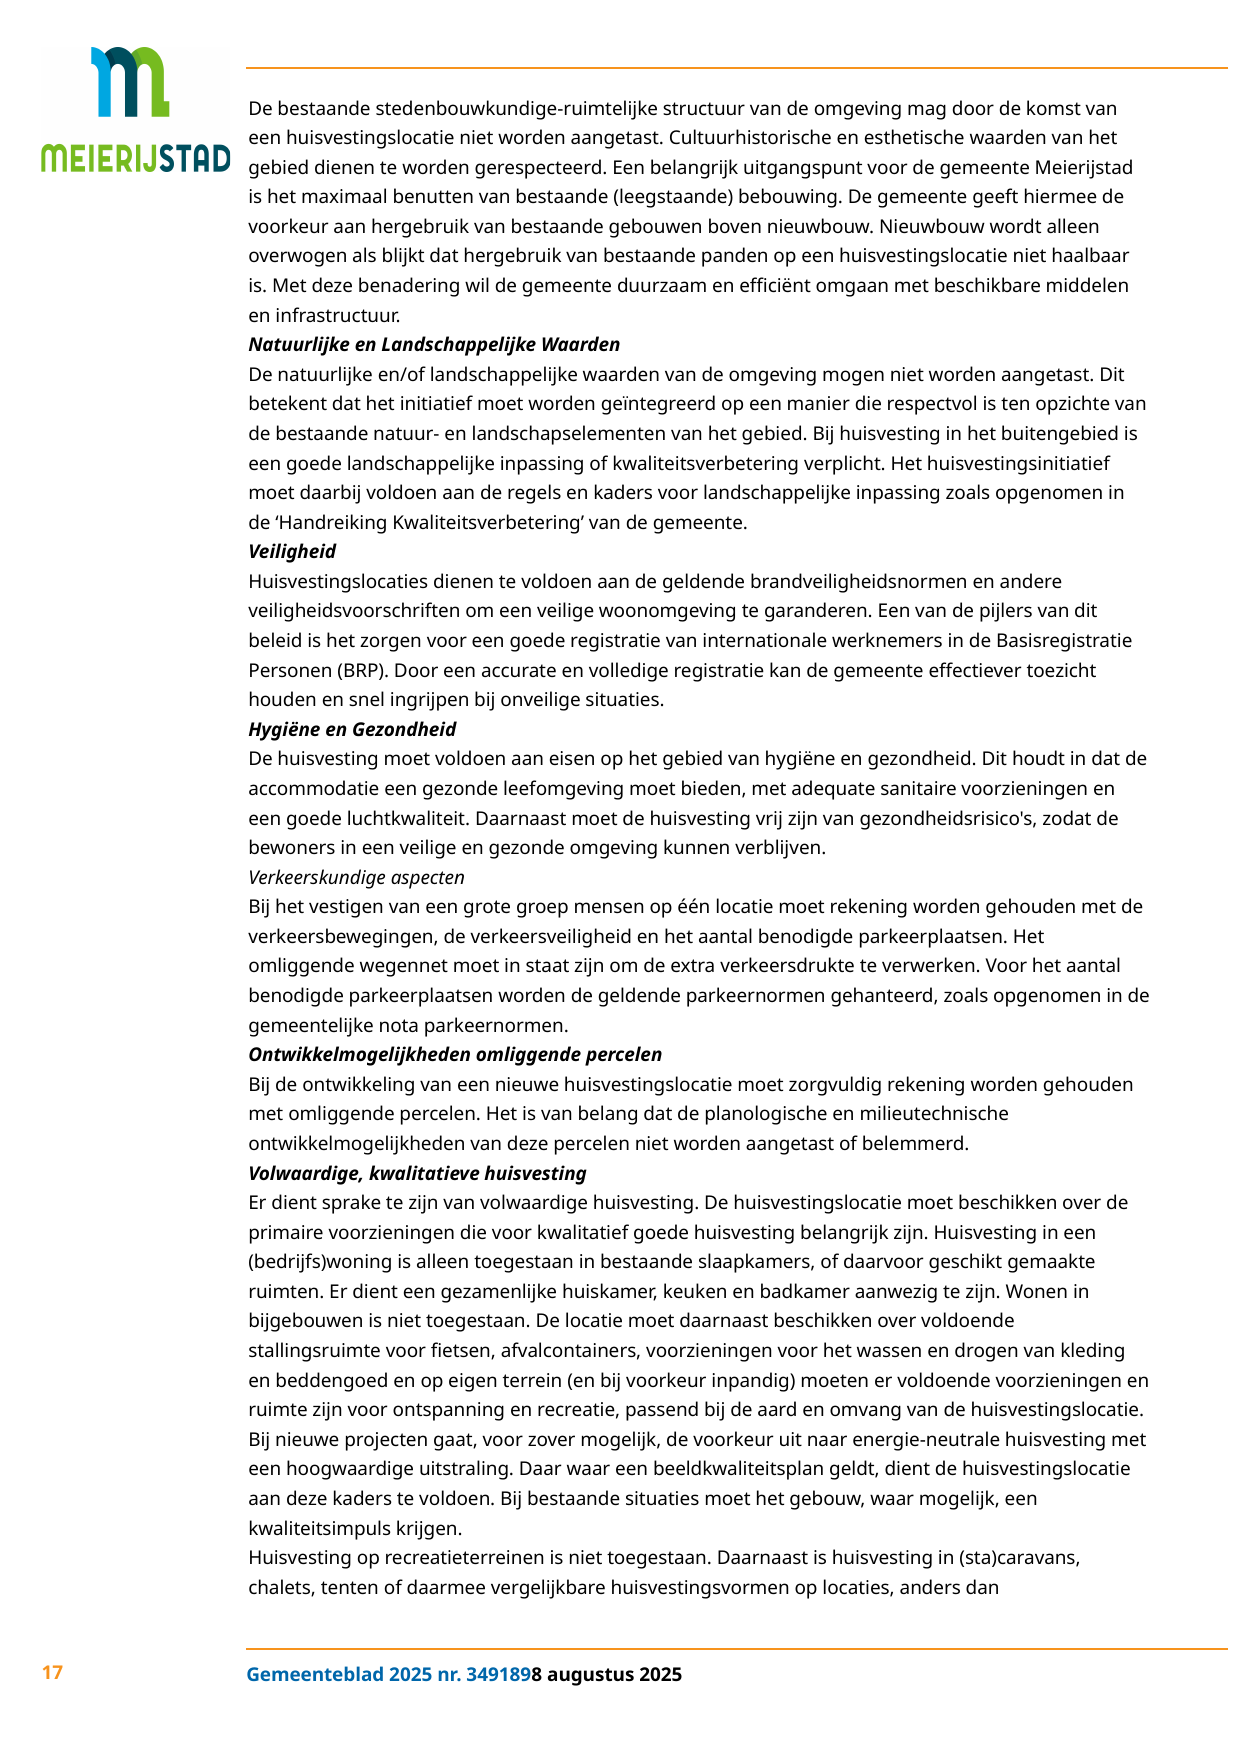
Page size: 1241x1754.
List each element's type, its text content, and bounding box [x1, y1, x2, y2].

text Natuurlijke en Landschappelijke Waarden [248, 331, 1152, 357]
text De natuurlijke en/of landschappelijke waarden van de omgeving mogen niet worden aangetast. Dit betekent dat het initiatief moet worden geïntegreerd op een manier die respectvol is ten opzichte van de bestaande natuur- en landschapselementen van het gebied. Bij huisvesting in het buitengebied is een goede landschappelijke inpassing of kwaliteitsverbetering verplicht. Het huisvestingsinitiatief moet daarbij voldoen aan de regels en kaders voor landschappelijke inpassing zoals opgenomen in de ‘Handreiking Kwaliteitsverbetering’ van de gemeente. [248, 361, 1152, 535]
text Ontwikkelmogelijkheden omliggende percelen [248, 1041, 1152, 1067]
text Verkeerskundige aspecten [248, 864, 1152, 890]
text Hygiëne en Gezondheid [248, 716, 1152, 742]
text Bij het vestigen van een grote groep mensen op één locatie moet rekening worden gehouden met de verkeersbewegingen, de verkeersveiligheid en het aantal benodigde parkeerplaatsen. Het omliggende wegennet moet in staat zijn om de extra verkeersdrukte te verwerken. Voor het aantal benodigde parkeerplaatsen worden de geldende parkeernormen gehanteerd, zoals opgenomen in de gemeentelijke nota parkeernormen. [248, 893, 1152, 1038]
text Bij de ontwikkeling van een nieuwe huisvestingslocatie moet zorgvuldig rekening worden gehouden met omliggende percelen. Het is van belang dat de planologische en milieutechnische ontwikkelmogelijkheden van deze percelen niet worden aangetast of belemmerd. [248, 1071, 1152, 1156]
text Bij nieuwe projecten gaat, voor zover mogelijk, de voorkeur uit naar energie-neutrale huisvesting met een hoogwaardige uitstraling. Daar waar een beeldkwaliteitsplan geldt, dient de huisvestingslocatie aan deze kaders te voldoen. Bij bestaande situaties moet het gebouw, waar mogelijk, een kwaliteitsimpuls krijgen. [248, 1426, 1152, 1541]
text De bestaande stedenbouwkundige-ruimtelijke structuur van de omgeving mag door de komst van een huisvestingslocatie niet worden aangetast. Cultuurhistorische en esthetische waarden van het gebied dienen te worden gerespecteerd. Een belangrijk uitgangspunt voor de gemeente Meierijstad is het maximaal benutten van bestaande (leegstaande) bebouwing. De gemeente geeft hiermee de voorkeur aan hergebruik van bestaande gebouwen boven nieuwbouw. Nieuwbouw wordt alleen overwogen als blijkt dat hergebruik van bestaande panden op een huisvestingslocatie niet haalbaar is. Met deze benadering wil de gemeente duurzaam en efficiënt omgaan met beschikbare middelen en infrastructuur. [248, 95, 1152, 328]
picture [41, 47, 231, 172]
text Huisvesting op recreatieterreinen is niet toegestaan. Daarnaast is huisvesting in (sta)caravans, chalets, tenten of daarmee vergelijkbare huisvestingsvormen op locaties, anders dan [248, 1544, 1152, 1600]
text De huisvesting moet voldoen aan eisen op het gebied van hygiëne en gezondheid. Dit houdt in dat de accommodatie een gezonde leefomgeving moet bieden, met adequate sanitaire voorzieningen en een goede luchtkwaliteit. Daarnaast moet de huisvesting vrij zijn van gezondheidsrisico's, zodat de bewoners in een veilige en gezonde omgeving kunnen verblijven. [248, 746, 1152, 860]
text Huisvestingslocaties dienen te voldoen aan de geldende brandveiligheidsnormen en andere veiligheidsvoorschriften om een veilige woonomgeving te garanderen. Een van de pijlers van dit beleid is het zorgen voor een goede registratie van internationale werknemers in de Basisregistratie Personen (BRP). Door een accurate en volledige registratie kan de gemeente effectiever toezicht houden en snel ingrijpen bij onveilige situaties. [248, 568, 1152, 712]
text Er dient sprake te zijn van volwaardige huisvesting. De huisvestingslocatie moet beschikken over de primaire voorzieningen die voor kwalitatief goede huisvesting belangrijk zijn. Huisvesting in een (bedrijfs)woning is alleen toegestaan in bestaande slaapkamers, of daarvoor geschikt gemaakte ruimten. Er dient een gezamenlijke huiskamer, keuken en badkamer aanwezig te zijn. Wonen in bijgebouwen is niet toegestaan. De locatie moet daarnaast beschikken over voldoende stallingsruimte voor fietsen, afvalcontainers, voorzieningen voor het wassen en drogen van kleding en beddengoed en op eigen terrein (en bij voorkeur inpandig) moeten er voldoende voorzieningen en ruimte zijn voor ontspanning en recreatie, passend bij de aard en omvang van de huisvestingslocatie. [248, 1189, 1152, 1422]
text Volwaardige, kwalitatieve huisvesting [248, 1160, 1152, 1186]
text Veiligheid [248, 538, 1152, 564]
